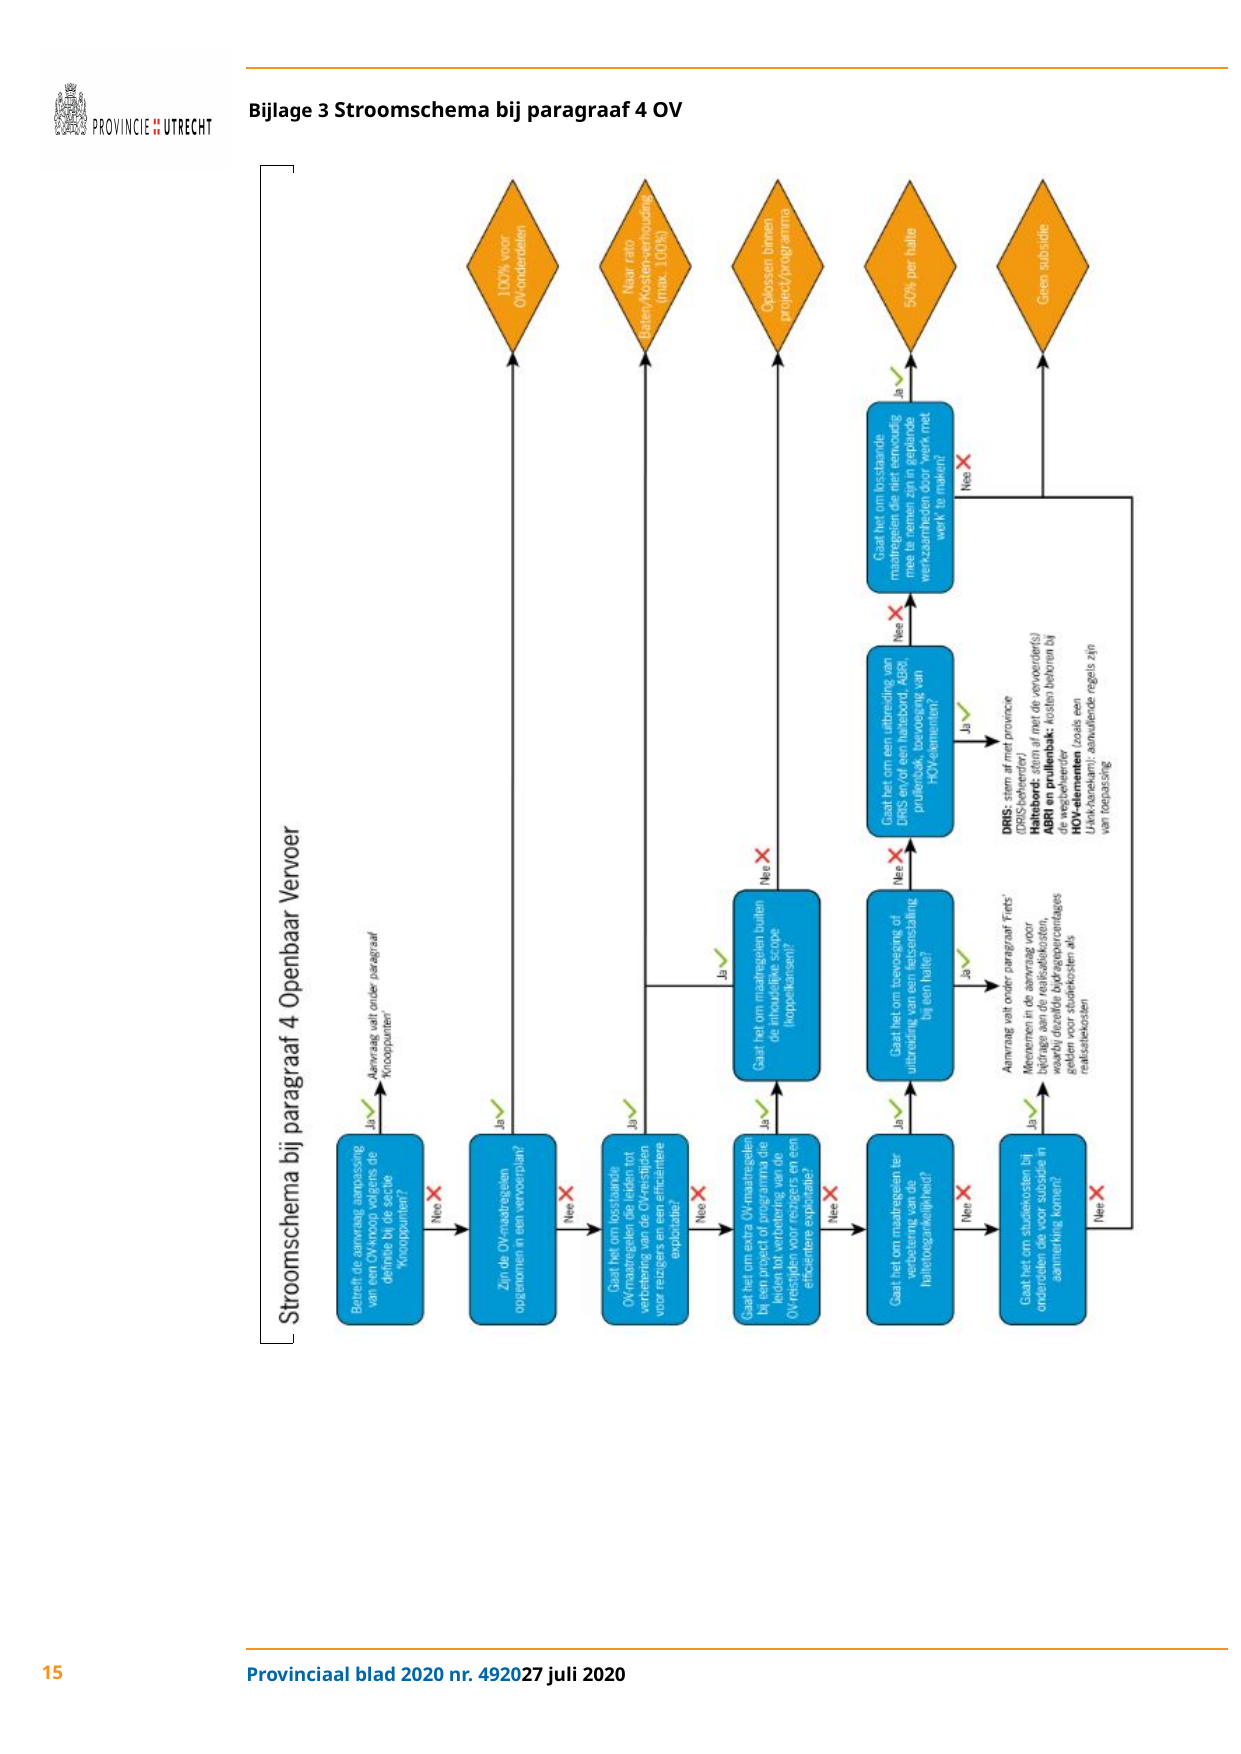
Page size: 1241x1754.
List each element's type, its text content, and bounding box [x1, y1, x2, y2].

text Bijlage 3 Stroomschema bij paragraaf 4 OV [248, 95, 1152, 123]
picture [41, 47, 231, 172]
picture [268, 173, 1155, 1334]
